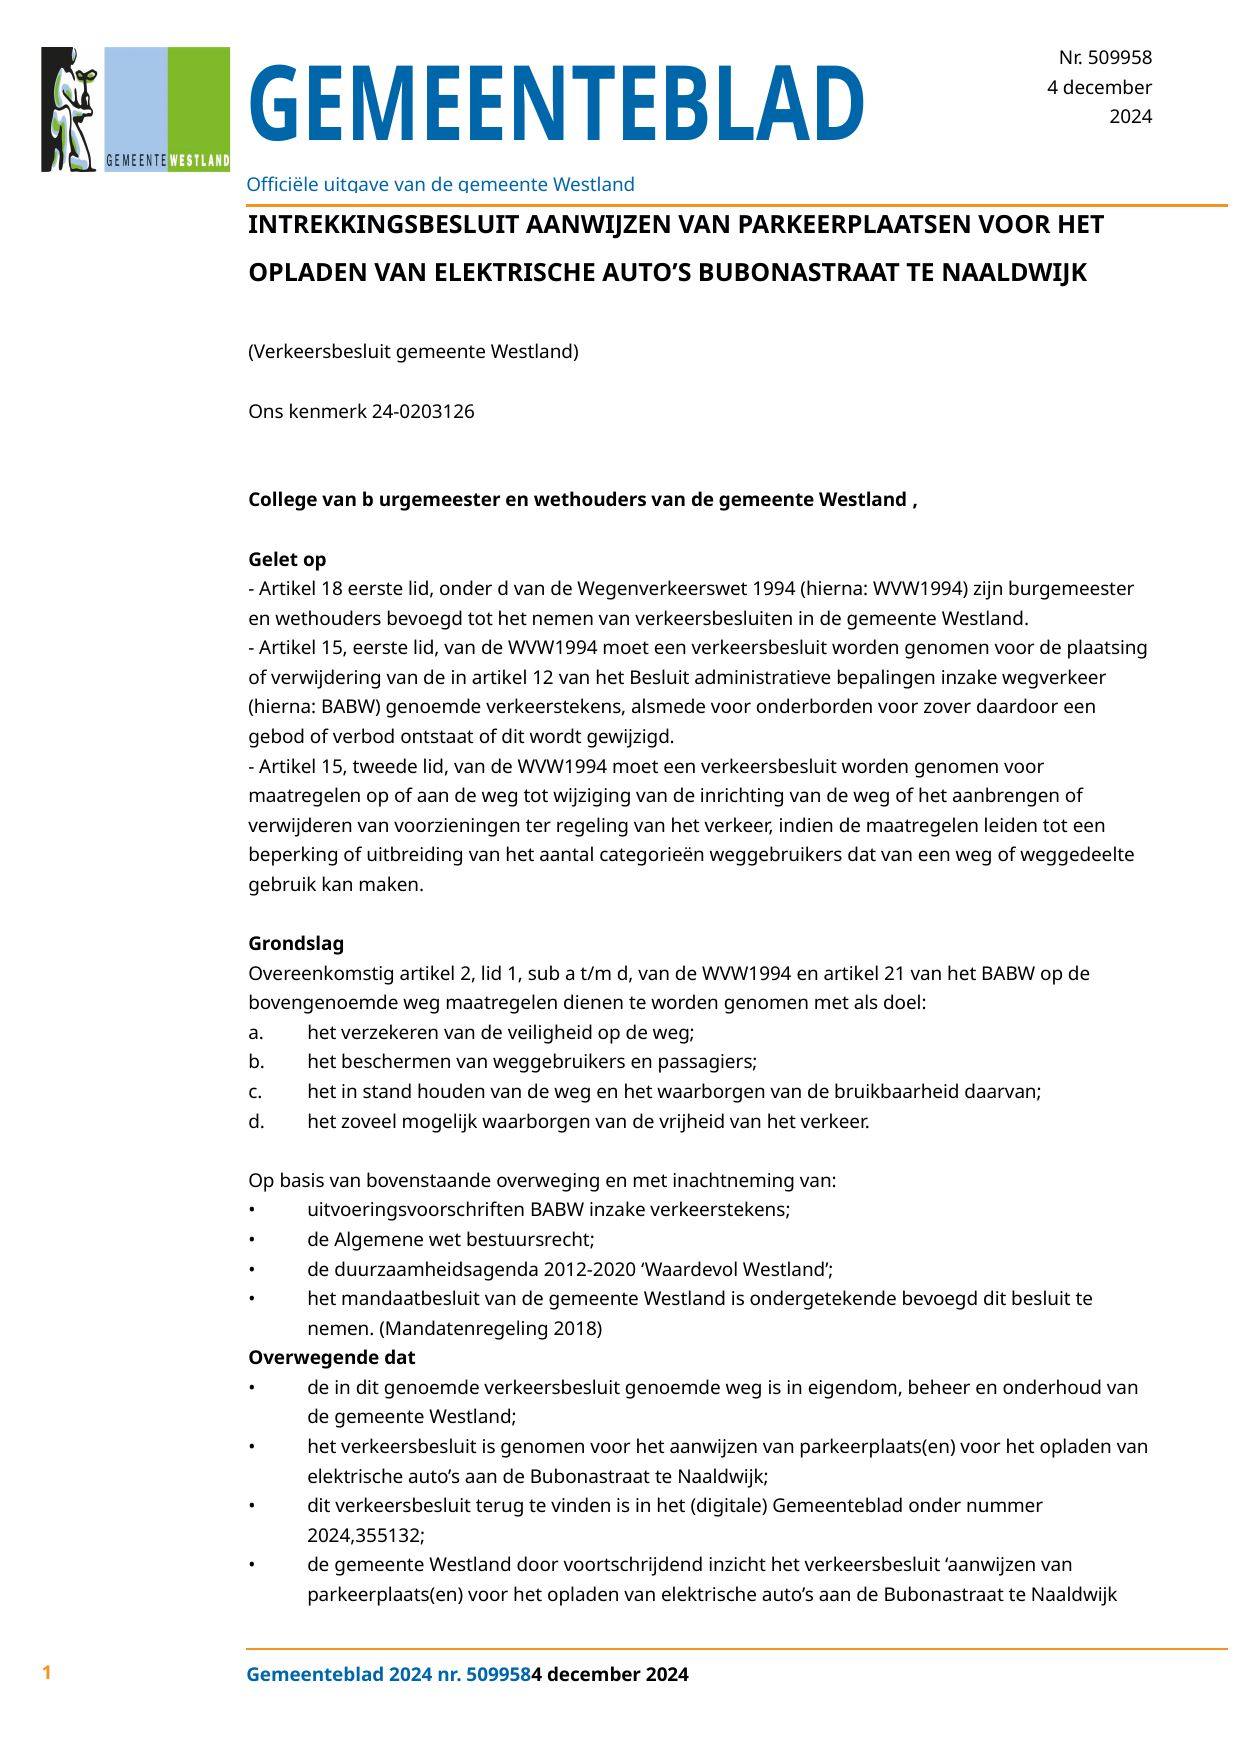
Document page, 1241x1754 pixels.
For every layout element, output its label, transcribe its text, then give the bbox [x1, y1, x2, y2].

text College van b urgemeester en wethouders van de gemeente Westland , [248, 487, 1152, 512]
list de gemeente Westland door voortschrijdend inzicht het verkeersbesluit ‘aanwijzen van parkeerplaats(en) voor het opladen van elektrische auto’s aan de Bubonastraat te Naaldwijk [248, 1552, 1152, 1607]
list de duurzaamheidsagenda 2012-2020 ‘Waardevol Westland’; [248, 1256, 1152, 1281]
text (Verkeersbesluit gemeente Westland) [248, 339, 1152, 364]
text - Artikel 15, eerste lid, van de WVW1994 moet een verkeersbesluit worden genomen voor de plaatsing of verwijdering van de in artikel 12 van het Besluit administratieve bepalingen inzake wegverkeer (hierna: BABW) genoemde verkeerstekens, alsmede voor onderborden voor zover daardoor een gebod of verbod ontstaat of dit wordt gewijzigd. [248, 634, 1152, 749]
list het beschermen van weggebruikers en passagiers; [248, 1049, 1152, 1074]
list het verkeersbesluit is genomen voor het aanwijzen van parkeerplaats(en) voor het opladen van elektrische auto’s aan de Bubonastraat te Naaldwijk; [248, 1433, 1152, 1488]
text Overwegende dat [248, 1344, 1152, 1370]
list het zoveel mogelijk waarborgen van de vrijheid van het verkeer. [248, 1108, 1152, 1133]
picture [41, 47, 231, 172]
text - Artikel 18 eerste lid, onder d van de Wegenverkeerswet 1994 (hierna: WVW1994) zijn burgemeester en wethouders bevoegd tot het nemen van verkeersbesluiten in de gemeente Westland. [248, 575, 1152, 631]
text Overeenkomstig artikel 2, lid 1, sub a t/m d, van de WVW1994 en artikel 21 van het BABW op de bovengenoemde weg maatregelen dienen te worden genomen met als doel: [248, 960, 1152, 1015]
text INTREKKINGSBESLUIT AANWIJZEN VAN PARKEERPLAATSEN VOOR HET OPLADEN VAN ELEKTRISCHE AUTO’S BUBONASTRAAT TE NAALDWIJK [248, 207, 1152, 288]
text Ons kenmerk 24-0203126 [248, 398, 1152, 423]
text Gelet op [248, 546, 1152, 571]
list de Algemene wet bestuursrecht; [248, 1226, 1152, 1252]
list uitvoeringsvoorschriften BABW inzake verkeerstekens; [248, 1197, 1152, 1222]
text - Artikel 15, tweede lid, van de WVW1994 moet een verkeersbesluit worden genomen voor maatregelen op of aan de weg tot wijziging van de inrichting van de weg of het aanbrengen of verwijderen van voorzieningen ter regeling van het verkeer, indien de maatregelen leiden tot een beperking of uitbreiding van het aantal categorieën weggebruikers dat van een weg of weggedeelte gebruik kan maken. [248, 753, 1152, 897]
list de in dit genoemde verkeersbesluit genoemde weg is in eigendom, beheer en onderhoud van de gemeente Westland; [248, 1374, 1152, 1429]
list het in stand houden van de weg en het waarborgen van de bruikbaarheid daarvan; [248, 1078, 1152, 1104]
text Grondslag [248, 930, 1152, 956]
list dit verkeersbesluit terug te vinden is in het (digitale) Gemeenteblad onder nummer 2024,355132; [248, 1492, 1152, 1548]
list het mandaatbesluit van de gemeente Westland is ondergetekende bevoegd dit besluit te nemen. (Mandatenregeling 2018) [248, 1285, 1152, 1341]
list het verzekeren van de veiligheid op de weg; [248, 1019, 1152, 1045]
text Op basis van bovenstaande overweging en met inachtneming van: [248, 1167, 1152, 1193]
